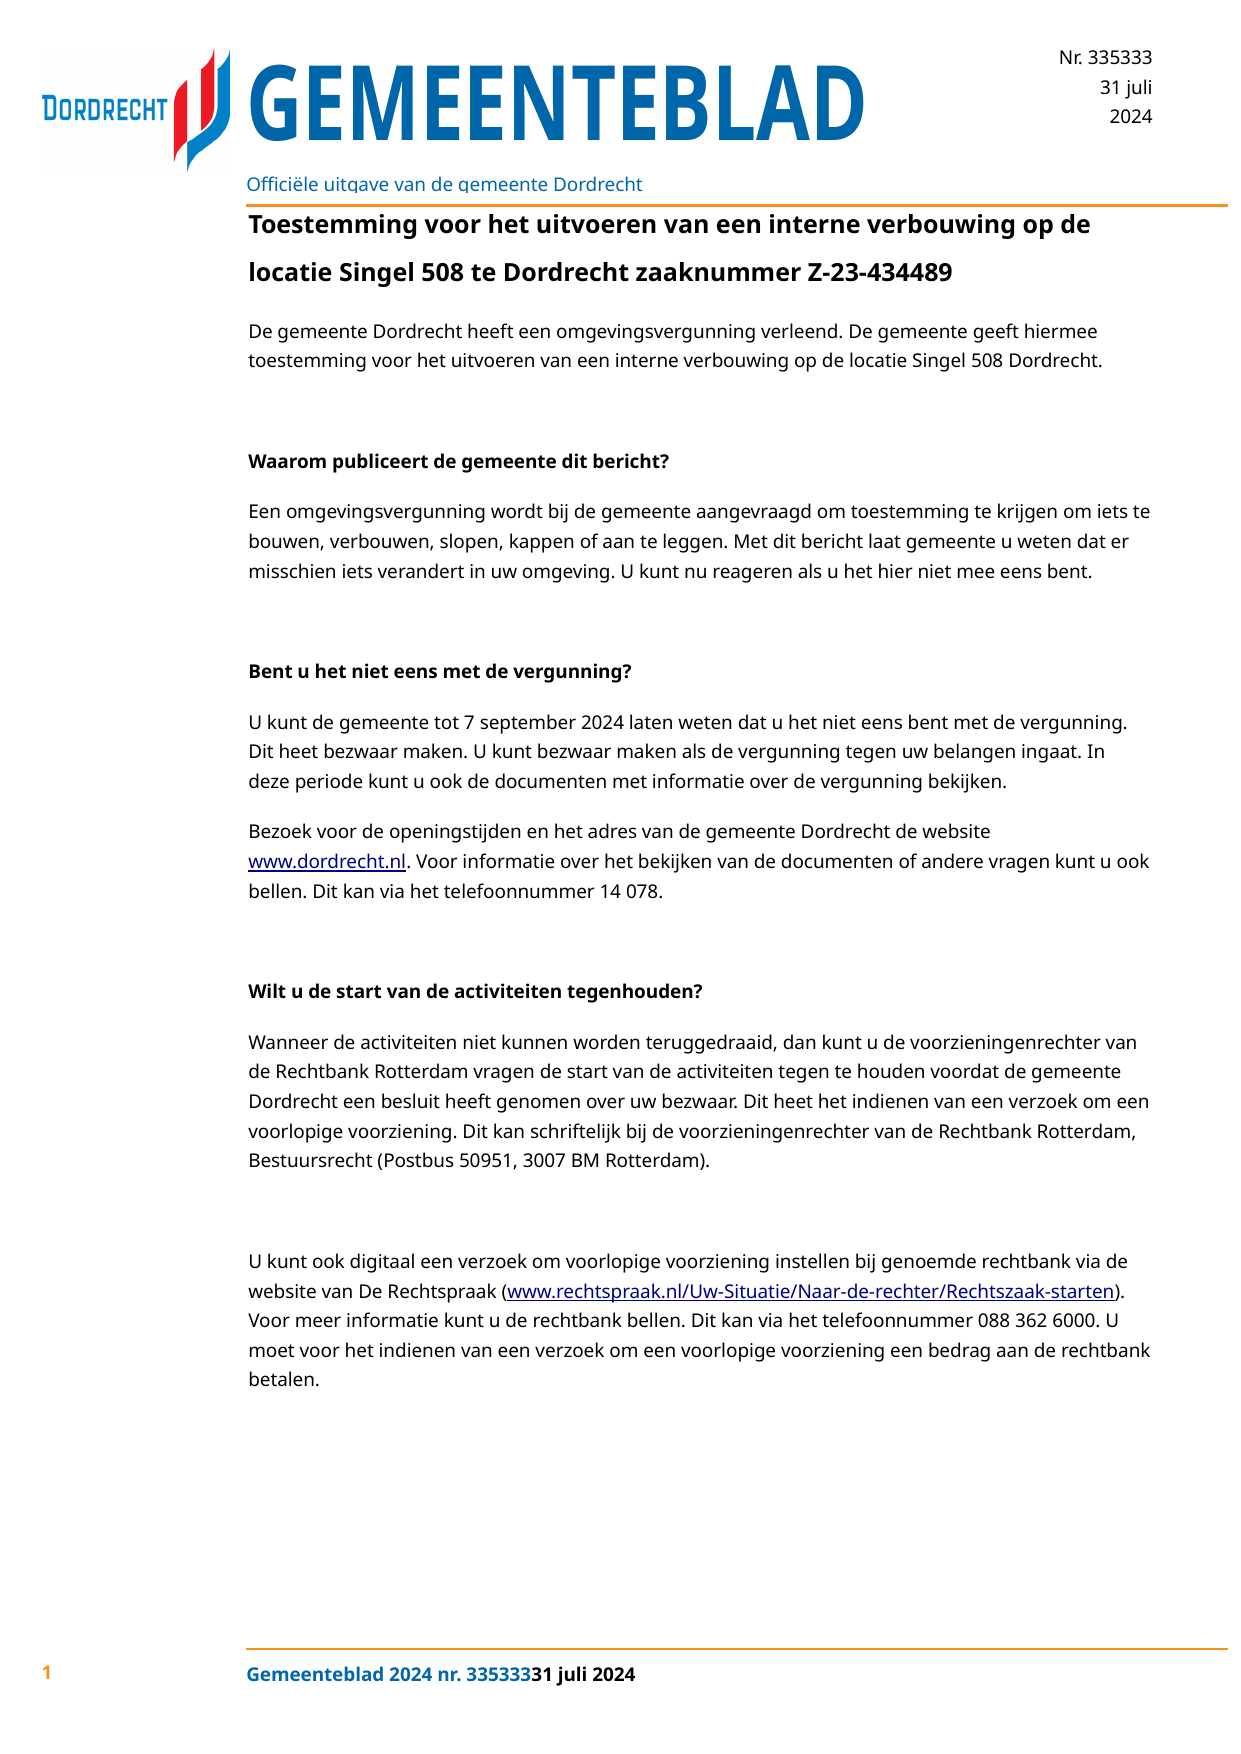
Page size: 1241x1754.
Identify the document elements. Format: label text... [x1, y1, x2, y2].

text Toestemming voor het uitvoeren van een interne verbouwing op de locatie Singel 508 te Dordrecht zaaknummer Z-23-434489 [248, 207, 1152, 288]
text Wanneer de activiteiten niet kunnen worden teruggedraaid, dan kunt u de voorzieningenrechter van de Rechtbank Rotterdam vragen de start van de activiteiten tegen te houden voordat de gemeente Dordrecht een besluit heeft genomen over uw bezwaar. Dit heet het indienen van een verzoek om een voorlopige voorziening. Dit kan schriftelijk bij de voorzieningenrechter van de Rechtbank Rotterdam, Bestuursrecht (Postbus 50951, 3007 BM Rotterdam). [248, 1029, 1152, 1173]
text U kunt de gemeente tot 7 september 2024 laten weten dat u het niet eens bent met de vergunning. Dit heet bezwaar maken. U kunt bezwaar maken als de vergunning tegen uw belangen ingaat. In deze periode kunt u ook de documenten met informatie over de vergunning bekijken. [248, 709, 1152, 794]
text U kunt ook digitaal een verzoek om voorlopige voorziening instellen bij genoemde rechtbank via de website van De Rechtspraak (www.rechtspraak.nl/Uw-Situatie/Naar-de-rechter/Rechtszaak-starten). Voor meer informatie kunt u de rechtbank bellen. Dit kan via het telefoonnummer 088 362 6000. U moet voor het indienen van een verzoek om een voorlopige voorziening een bedrag aan de rechtbank betalen. [248, 1248, 1152, 1392]
picture [41, 47, 231, 172]
text De gemeente Dordrecht heeft een omgevingsvergunning verleend. De gemeente geeft hiermee toestemming voor het uitvoeren van een interne verbouwing op de locatie Singel 508 Dordrecht. [248, 318, 1152, 373]
text Een omgevingsvergunning wordt bij de gemeente aangevraagd om toestemming te krijgen om iets te bouwen, verbouwen, slopen, kappen of aan te leggen. Met dit bericht laat gemeente u weten dat er misschien iets verandert in uw omgeving. U kunt nu reageren als u het hier niet mee eens bent. [248, 499, 1152, 584]
text Waarom publiceert de gemeente dit bericht? [248, 448, 1152, 474]
text Wilt u de start van de activiteiten tegenhouden? [248, 979, 1152, 1004]
text Bent u het niet eens met de vergunning? [248, 659, 1152, 684]
text Bezoek voor de openingstijden en het adres van de gemeente Dordrecht de website www.dordrecht.nl. Voor informatie over het bekijken van de documenten of andere vragen kunt u ook bellen. Dit kan via het telefoonnummer 14 078. [248, 819, 1152, 904]
